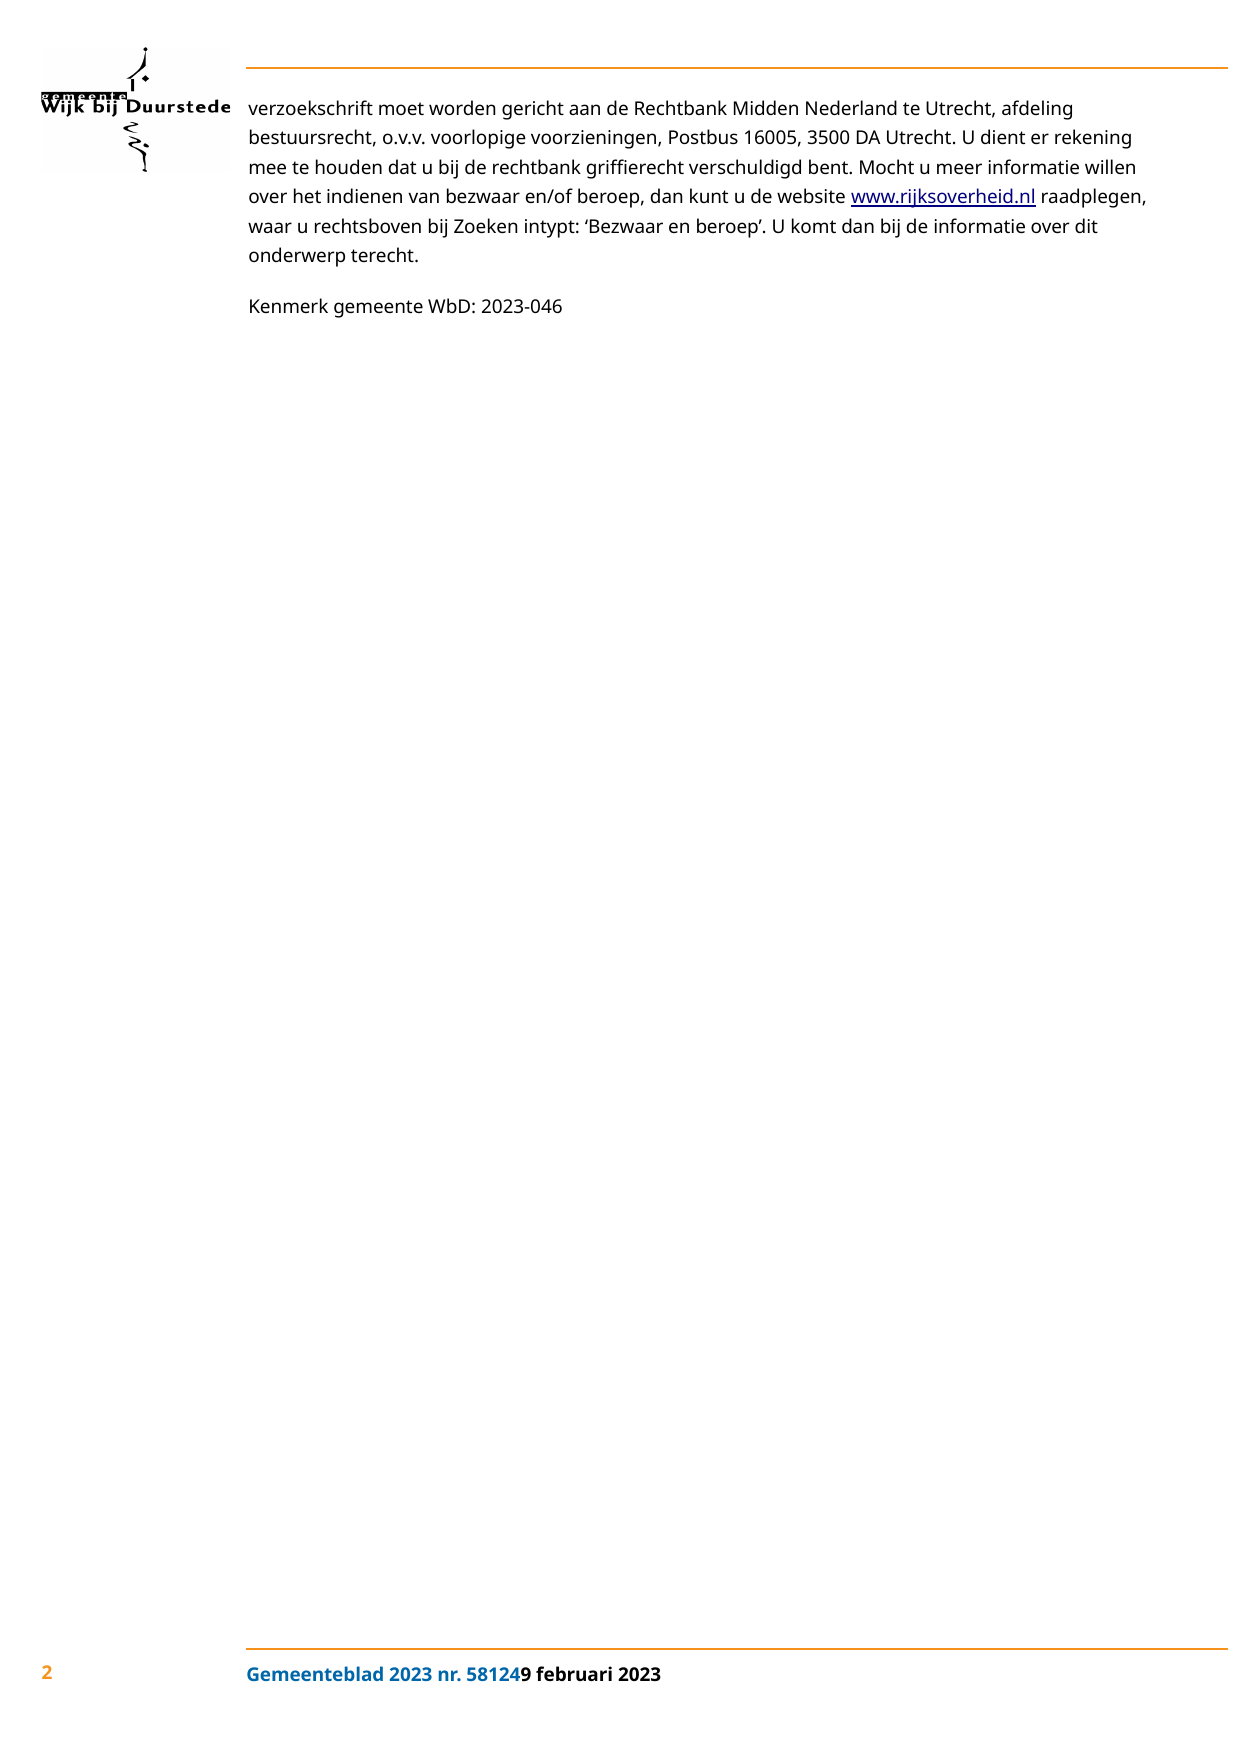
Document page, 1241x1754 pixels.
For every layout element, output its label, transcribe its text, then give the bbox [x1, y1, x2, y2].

text Kenmerk gemeente WbD: 2023-046 [248, 293, 1152, 319]
text verzoekschrift moet worden gericht aan de Rechtbank Midden Nederland te Utrecht, afdeling bestuursrecht, o.v.v. voorlopige voorzieningen, Postbus 16005, 3500 DA Utrecht. U dient er rekening mee te houden dat u bij de rechtbank griffierecht verschuldigd bent. Mocht u meer informatie willen over het indienen van bezwaar en/of beroep, dan kunt u de website www.rijksoverheid.nl raadplegen, waar u rechtsboven bij Zoeken intypt: ‘Bezwaar en beroep’. U komt dan bij de informatie over dit onderwerp terecht. [248, 95, 1152, 268]
picture [41, 47, 231, 172]
